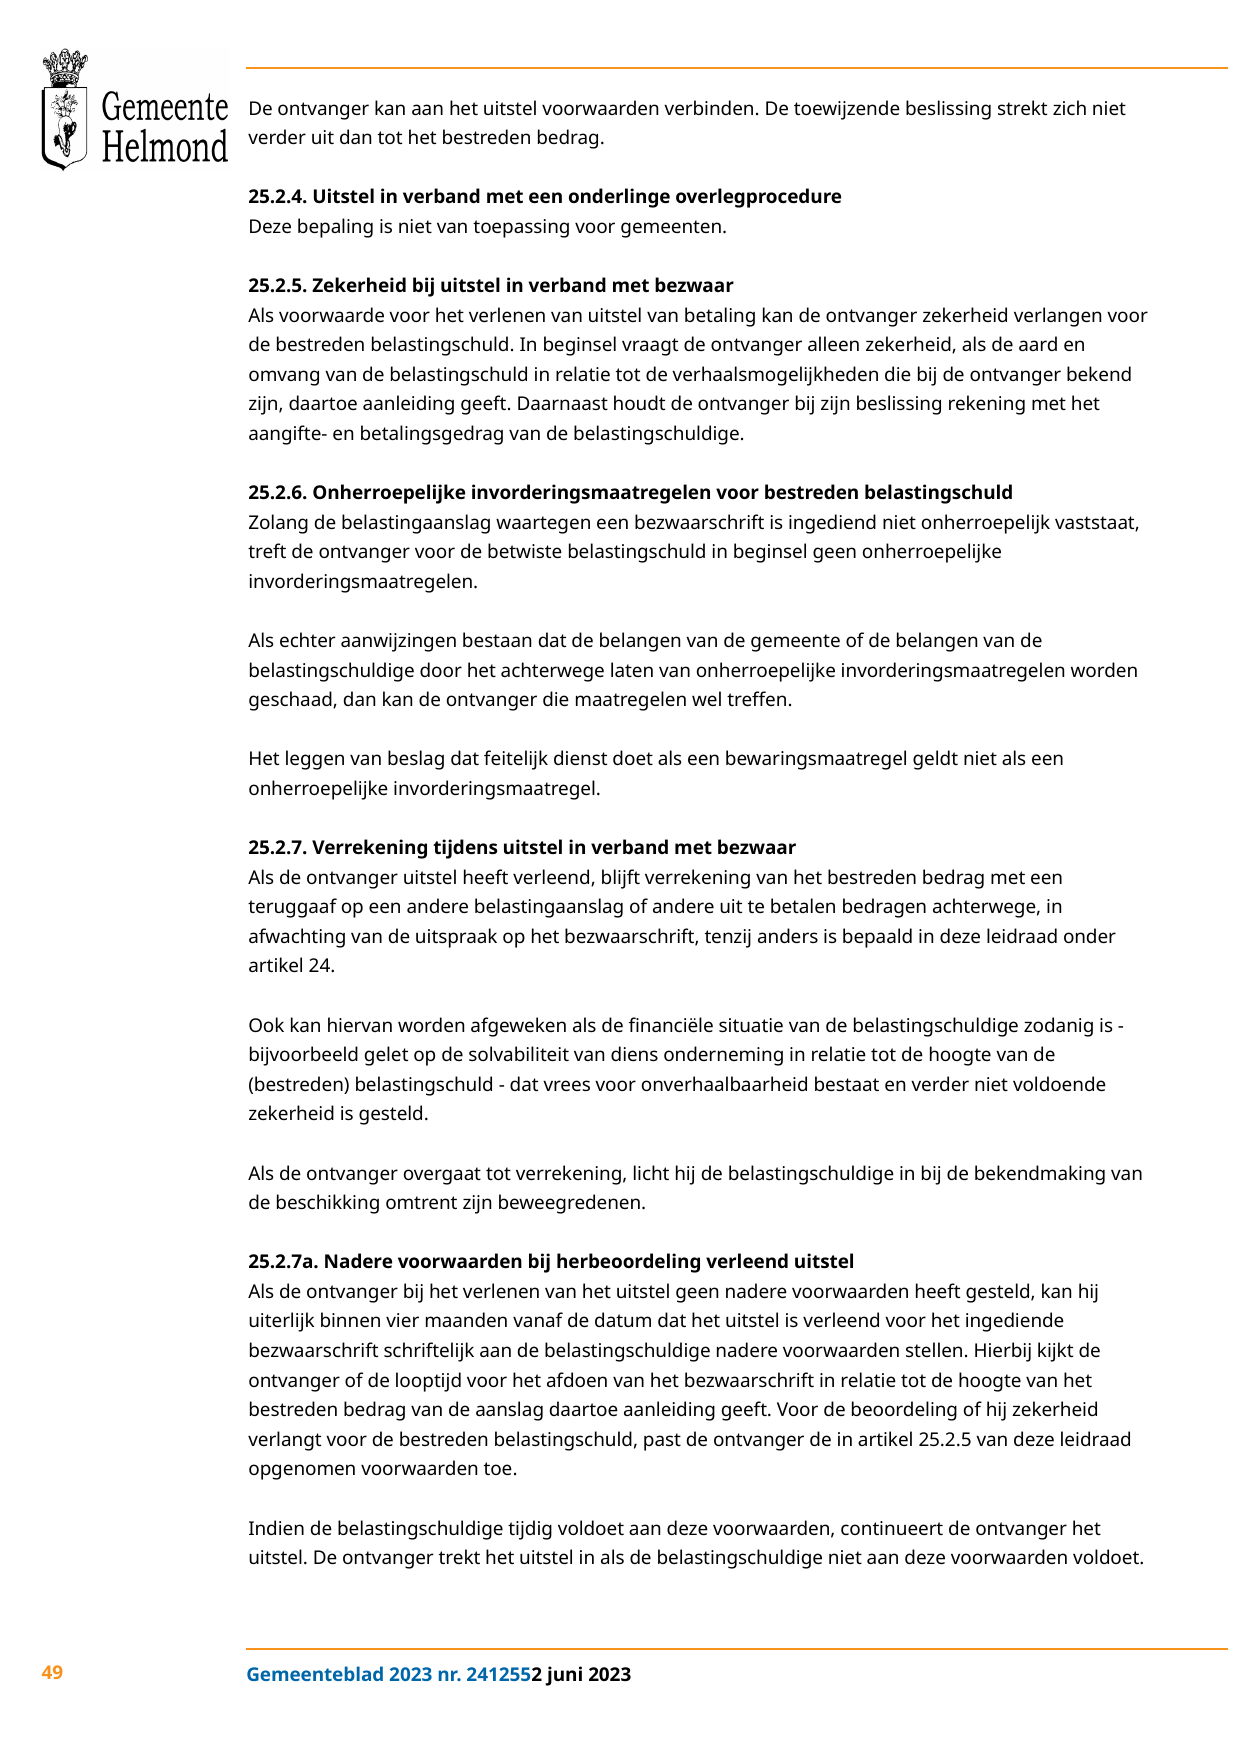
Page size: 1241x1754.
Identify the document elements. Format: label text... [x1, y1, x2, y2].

text Als de ontvanger uitstel heeft verleend, blijft verrekening van het bestreden bedrag met een teruggaaf op een andere belastingaanslag of andere uit te betalen bedragen achterwege, in afwachting van de uitspraak op het bezwaarschrift, tenzij anders is bepaald in deze leidraad onder artikel 24. [248, 864, 1152, 978]
text 25.2.7a. Nadere voorwaarden bij herbeoordeling verleend uitstel [248, 1248, 1152, 1274]
text Deze bepaling is niet van toepassing voor gemeenten. [248, 213, 1152, 239]
text Ook kan hiervan worden afgeweken als de financiële situatie van de belastingschuldige zodanig is - bijvoorbeeld gelet op de solvabiliteit van diens onderneming in relatie tot de hoogte van de (bestreden) belastingschuld - dat vrees voor onverhaalbaarheid bestaat en verder niet voldoende zekerheid is gesteld. [248, 1012, 1152, 1126]
text 25.2.7. Verrekening tijdens uitstel in verband met bezwaar [248, 834, 1152, 860]
text Zolang de belastingaanslag waartegen een bezwaarschrift is ingediend niet onherroepelijk vaststaat, treft de ontvanger voor de betwiste belastingschuld in beginsel geen onherroepelijke invorderingsmaatregelen. [248, 509, 1152, 594]
picture [41, 47, 231, 172]
text Als de ontvanger bij het verlenen van het uitstel geen nadere voorwaarden heeft gesteld, kan hij uiterlijk binnen vier maanden vanaf de datum dat het uitstel is verleend voor het ingediende bezwaarschrift schriftelijk aan de belastingschuldige nadere voorwaarden stellen. Hierbij kijkt de ontvanger of de looptijd voor het afdoen van het bezwaarschrift in relatie tot de hoogte van het bestreden bedrag van de aanslag daartoe aanleiding geeft. Voor de beoordeling of hij zekerheid verlangt voor de bestreden belastingschuld, past de ontvanger de in artikel 25.2.5 van deze leidraad opgenomen voorwaarden toe. [248, 1278, 1152, 1481]
text 25.2.6. Onherroepelijke invorderingsmaatregelen voor bestreden belastingschuld [248, 479, 1152, 505]
text Indien de belastingschuldige tijdig voldoet aan deze voorwaarden, continueert de ontvanger het uitstel. De ontvanger trekt het uitstel in als de belastingschuldige niet aan deze voorwaarden voldoet. [248, 1515, 1152, 1570]
text De ontvanger kan aan het uitstel voorwaarden verbinden. De toewijzende beslissing strekt zich niet verder uit dan tot het bestreden bedrag. [248, 95, 1152, 150]
text 25.2.4. Uitstel in verband met een onderlinge overlegprocedure [248, 183, 1152, 209]
text Als de ontvanger overgaat tot verrekening, licht hij de belastingschuldige in bij de bekendmaking van de beschikking omtrent zijn beweegredenen. [248, 1160, 1152, 1215]
text Als voorwaarde voor het verlenen van uitstel van betaling kan de ontvanger zekerheid verlangen voor de bestreden belastingschuld. In beginsel vraagt de ontvanger alleen zekerheid, als de aard en omvang van de belastingschuld in relatie tot de verhaalsmogelijkheden die bij de ontvanger bekend zijn, daartoe aanleiding geeft. Daarnaast houdt de ontvanger bij zijn beslissing rekening met het aangifte- en betalingsgedrag van de belastingschuldige. [248, 302, 1152, 446]
text 25.2.5. Zekerheid bij uitstel in verband met bezwaar [248, 272, 1152, 298]
text Het leggen van beslag dat feitelijk dienst doet als een bewaringsmaatregel geldt niet als een onherroepelijke invorderingsmaatregel. [248, 746, 1152, 801]
text Als echter aanwijzingen bestaan dat de belangen van de gemeente of de belangen van de belastingschuldige door het achterwege laten van onherroepelijke invorderingsmaatregelen worden geschaad, dan kan de ontvanger die maatregelen wel treffen. [248, 627, 1152, 712]
